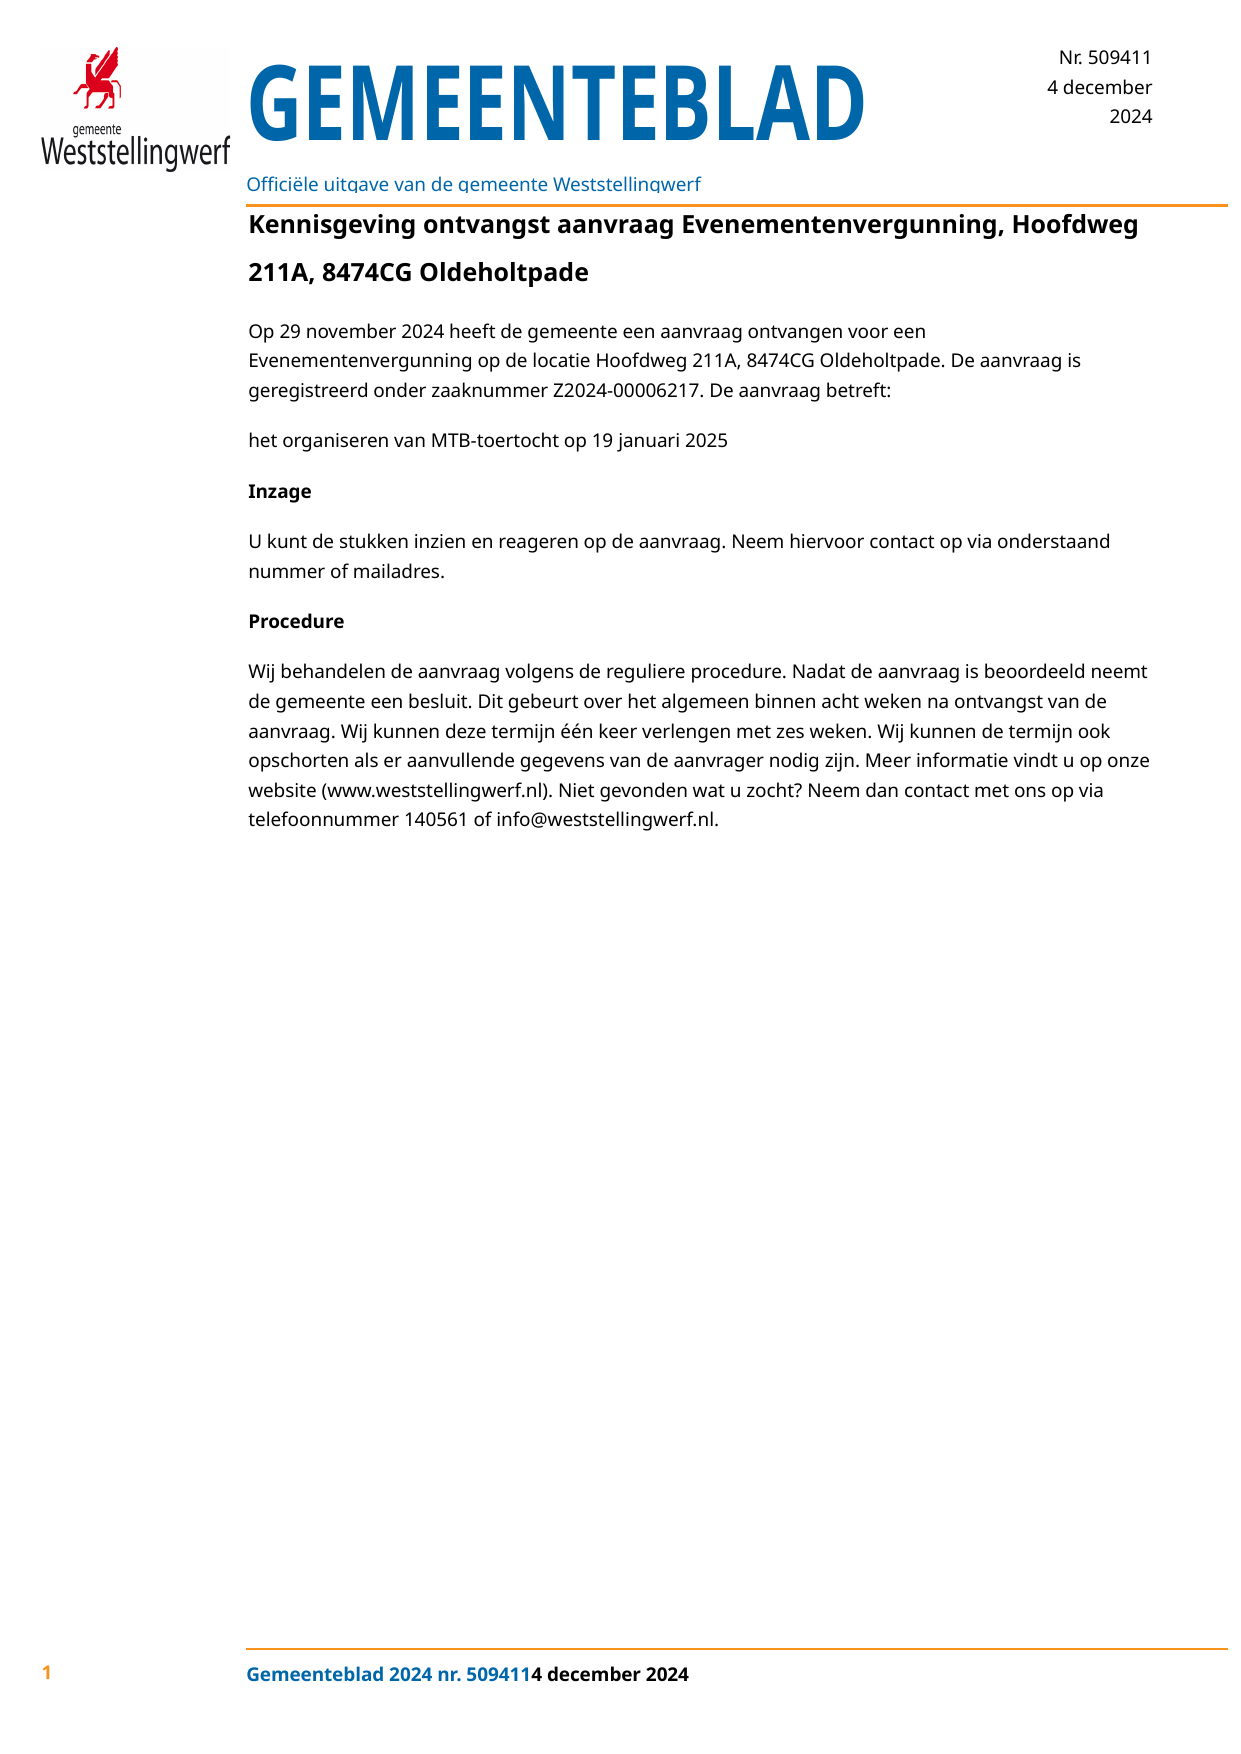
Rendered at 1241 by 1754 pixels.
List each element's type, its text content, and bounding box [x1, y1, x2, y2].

text Wij behandelen de aanvraag volgens de reguliere procedure. Nadat de aanvraag is beoordeeld neemt de gemeente een besluit. Dit gebeurt over het algemeen binnen acht weken na ontvangst van de aanvraag. Wij kunnen deze termijn één keer verlengen met zes weken. Wij kunnen de termijn ook opschorten als er aanvullende gegevens van de aanvrager nodig zijn. Meer informatie vindt u op onze website (www.weststellingwerf.nl). Niet gevonden wat u zocht? Neem dan contact met ons op via telefoonnummer 140561 of info@weststellingwerf.nl. [248, 659, 1152, 832]
text U kunt de stukken inzien en reageren op de aanvraag. Neem hiervoor contact op via onderstaand nummer of mailadres. [248, 528, 1152, 584]
text Procedure [248, 608, 1152, 634]
text Kennisgeving ontvangst aanvraag Evenementenvergunning, Hoofdweg 211A, 8474CG Oldeholtpade [248, 207, 1152, 288]
picture [41, 47, 231, 172]
text Op 29 november 2024 heeft de gemeente een aanvraag ontvangen voor een Evenementenvergunning op de locatie Hoofdweg 211A, 8474CG Oldeholtpade. De aanvraag is geregistreerd onder zaaknummer Z2024-00006217. De aanvraag betreft: [248, 318, 1152, 403]
text het organiseren van MTB-toertocht op 19 januari 2025 [248, 427, 1152, 453]
text Inzage [248, 478, 1152, 504]
